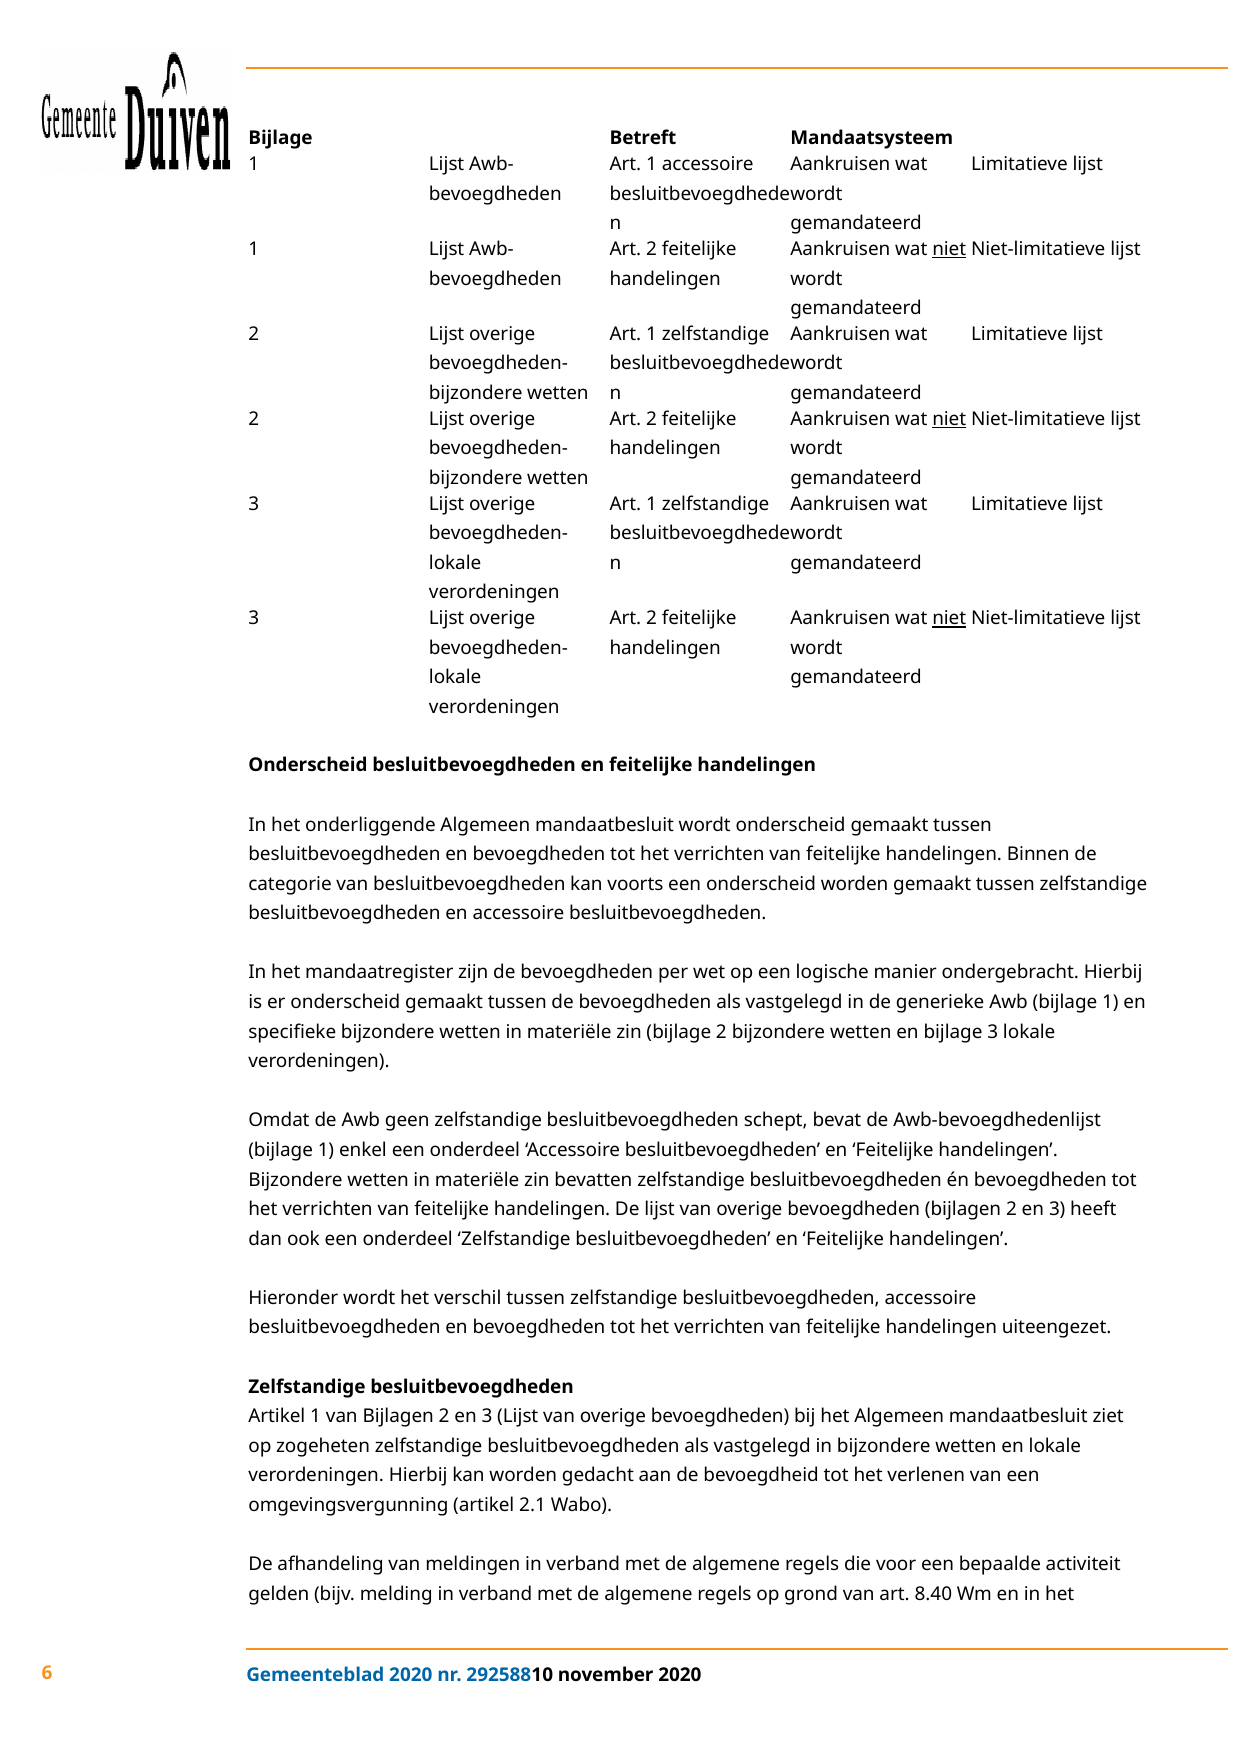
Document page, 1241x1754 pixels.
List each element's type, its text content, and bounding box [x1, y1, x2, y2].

text Onderscheid besluitbevoegdheden en feitelijke handelingen [248, 752, 1152, 777]
table_cell Aankruisen wat niet wordt gemandateerd [790, 405, 971, 490]
table_cell Lijst overige bevoegdheden-bijzondere wetten [429, 320, 609, 405]
table_cell 1 [248, 235, 429, 320]
table_cell 2 [248, 320, 429, 405]
picture [41, 47, 231, 172]
table_cell Limitatieve lijst [971, 150, 1152, 235]
table_cell Lijst overige bevoegdheden-lokale verordeningen [429, 490, 609, 604]
table_header Bijlage [248, 125, 609, 150]
table_cell Aankruisen wat niet wordt gemandateerd [790, 235, 971, 320]
table_cell Art. 2 feitelijke handelingen [609, 235, 790, 320]
table_cell Art. 1 zelfstandige besluitbevoegdheden [609, 490, 790, 604]
table_cell Aankruisen wat wordt gemandateerd [790, 150, 971, 235]
table_header Mandaatsysteem [790, 125, 1152, 150]
table_cell Aankruisen wat niet wordt gemandateerd [790, 604, 971, 719]
table_cell Niet-limitatieve lijst [971, 604, 1152, 719]
text In het onderliggende Algemeen mandaatbesluit wordt onderscheid gemaakt tussen besluitbevoegdheden en bevoegdheden tot het verrichten van feitelijke handelingen. Binnen de categorie van besluitbevoegdheden kan voorts een onderscheid worden gemaakt tussen zelfstandige besluitbevoegdheden en accessoire besluitbevoegdheden. [248, 811, 1152, 925]
text Omdat de Awb geen zelfstandige besluitbevoegdheden schept, bevat de Awb-bevoegdhedenlijst (bijlage 1) enkel een onderdeel ‘Accessoire besluitbevoegdheden’ en ‘Feitelijke handelingen’. Bijzondere wetten in materiële zin bevatten zelfstandige besluitbevoegdheden én bevoegdheden tot het verrichten van feitelijke handelingen. De lijst van overige bevoegdheden (bijlagen 2 en 3) heeft dan ook een onderdeel ‘Zelfstandige besluitbevoegdheden’ en ‘Feitelijke handelingen’. [248, 1107, 1152, 1251]
table_cell Art. 2 feitelijke handelingen [609, 405, 790, 490]
table_cell Art. 1 accessoire besluitbevoegdheden [609, 150, 790, 235]
text Hieronder wordt het verschil tussen zelfstandige besluitbevoegdheden, accessoire besluitbevoegdheden en bevoegdheden tot het verrichten van feitelijke handelingen uiteengezet. [248, 1284, 1152, 1339]
table_cell 3 [248, 604, 429, 719]
table_cell Lijst Awb-bevoegdheden [429, 235, 609, 320]
table_header Betreft [609, 125, 790, 150]
table_cell Limitatieve lijst [971, 490, 1152, 604]
text Zelfstandige besluitbevoegdheden [248, 1373, 1152, 1398]
table_cell Art. 2 feitelijke handelingen [609, 604, 790, 719]
table_cell 2 [248, 405, 429, 490]
table_cell Art. 1 zelfstandige besluitbevoegdheden [609, 320, 790, 405]
table_cell Niet-limitatieve lijst [971, 235, 1152, 320]
text Artikel 1 van Bijlagen 2 en 3 (Lijst van overige bevoegdheden) bij het Algemeen mandaatbesluit ziet op zogeheten zelfstandige besluitbevoegdheden als vastgelegd in bijzondere wetten en lokale verordeningen. Hierbij kan worden gedacht aan de bevoegdheid tot het verlenen van een omgevingsvergunning (artikel 2.1 Wabo). [248, 1402, 1152, 1517]
text De afhandeling van meldingen in verband met de algemene regels die voor een bepaalde activiteit gelden (bijv. melding in verband met de algemene regels op grond van art. 8.40 Wm en in het [248, 1550, 1152, 1606]
table_cell Aankruisen wat wordt gemandateerd [790, 490, 971, 604]
table_cell Lijst overige bevoegdheden-lokale verordeningen [429, 604, 609, 719]
table_cell Aankruisen wat wordt gemandateerd [790, 320, 971, 405]
table_cell Lijst Awb-bevoegdheden [429, 150, 609, 235]
table_cell 3 [248, 490, 429, 604]
table_cell Lijst overige bevoegdheden-bijzondere wetten [429, 405, 609, 490]
table_cell Niet-limitatieve lijst [971, 405, 1152, 490]
table_cell 1 [248, 150, 429, 235]
table_cell Limitatieve lijst [971, 320, 1152, 405]
text In het mandaatregister zijn de bevoegdheden per wet op een logische manier ondergebracht. Hierbij is er onderscheid gemaakt tussen de bevoegdheden als vastgelegd in de generieke Awb (bijlage 1) en specifieke bijzondere wetten in materiële zin (bijlage 2 bijzondere wetten en bijlage 3 lokale verordeningen). [248, 959, 1152, 1073]
